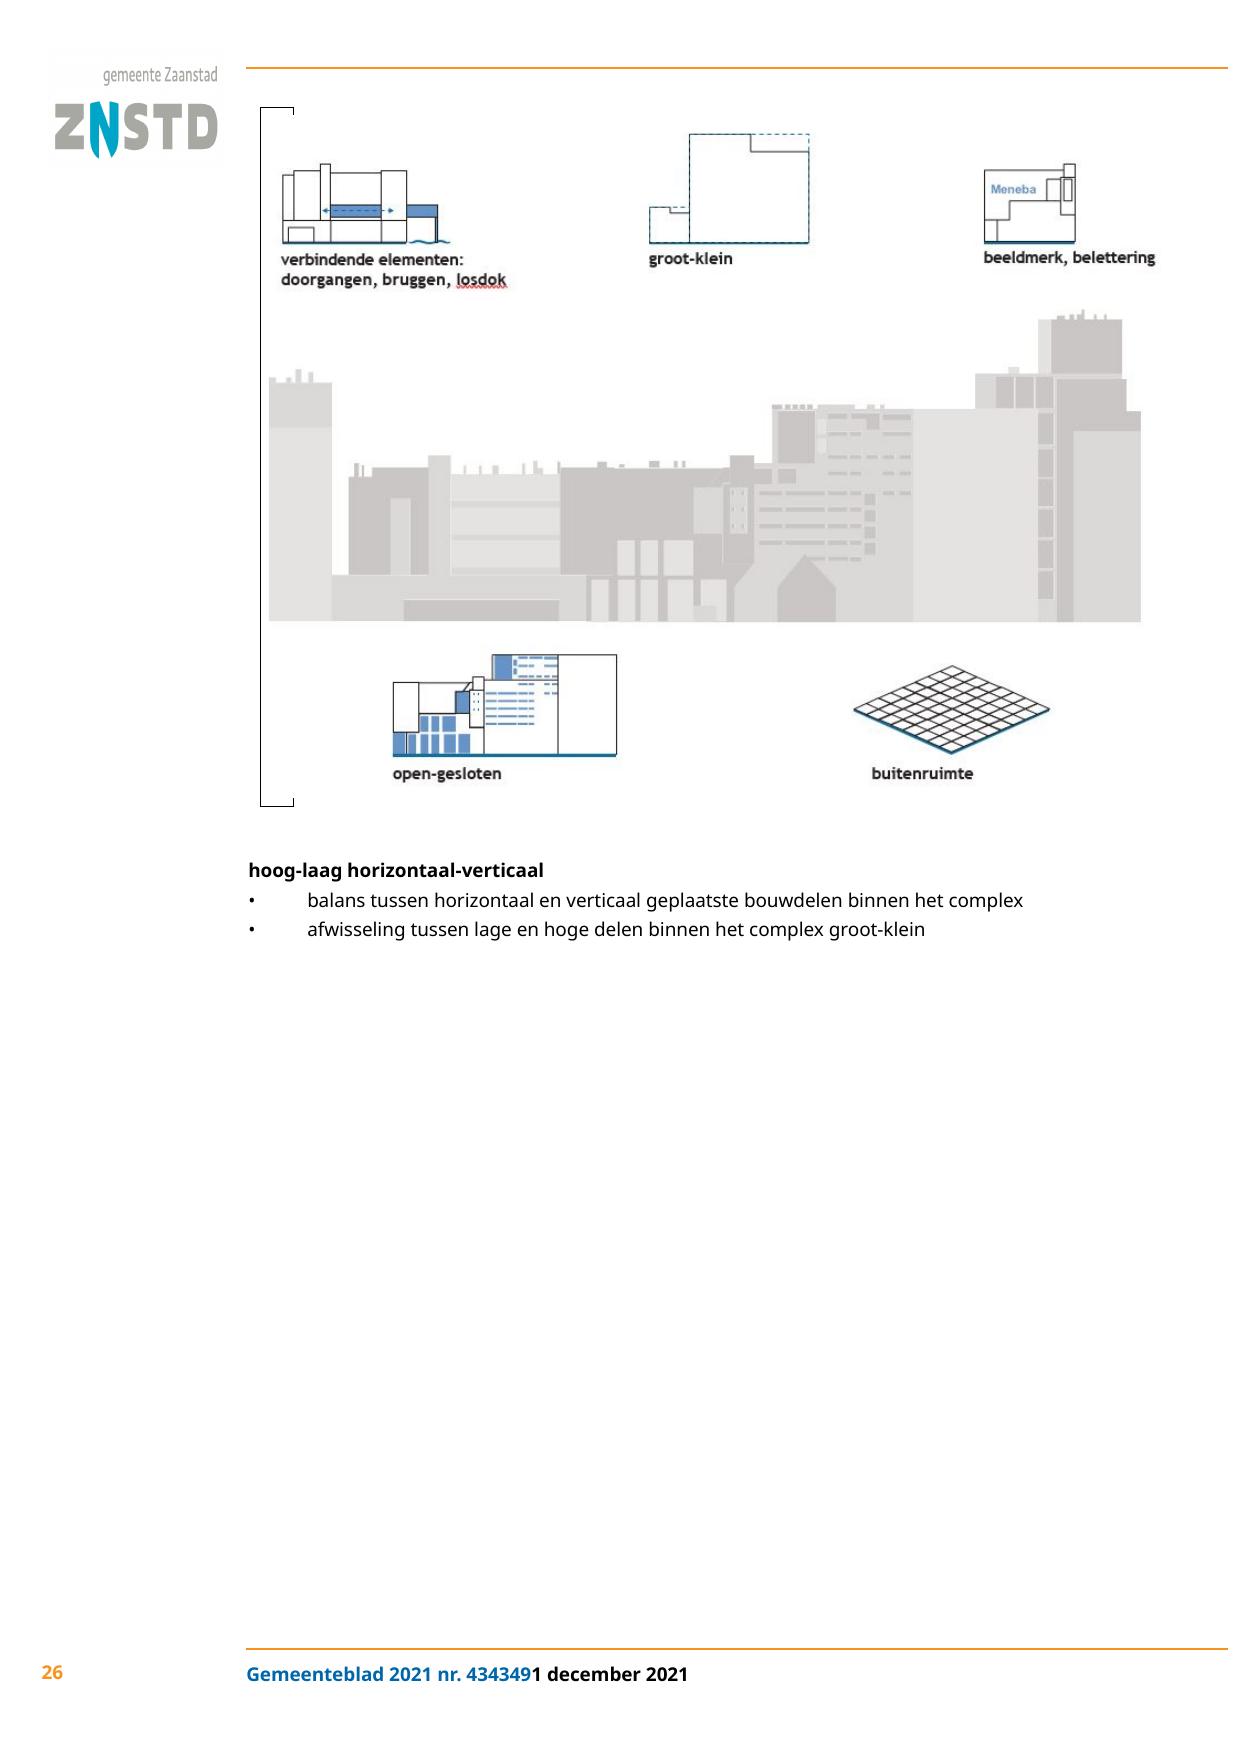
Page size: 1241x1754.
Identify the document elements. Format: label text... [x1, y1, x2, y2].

text hoog-laag horizontaal-verticaal [248, 857, 1152, 883]
picture [41, 47, 231, 172]
picture [268, 115, 1173, 798]
list balans tussen horizontaal en verticaal geplaatste bouwdelen binnen het complex [248, 887, 1152, 913]
list afwisseling tussen lage en hoge delen binnen het complex groot-klein [248, 917, 1152, 942]
